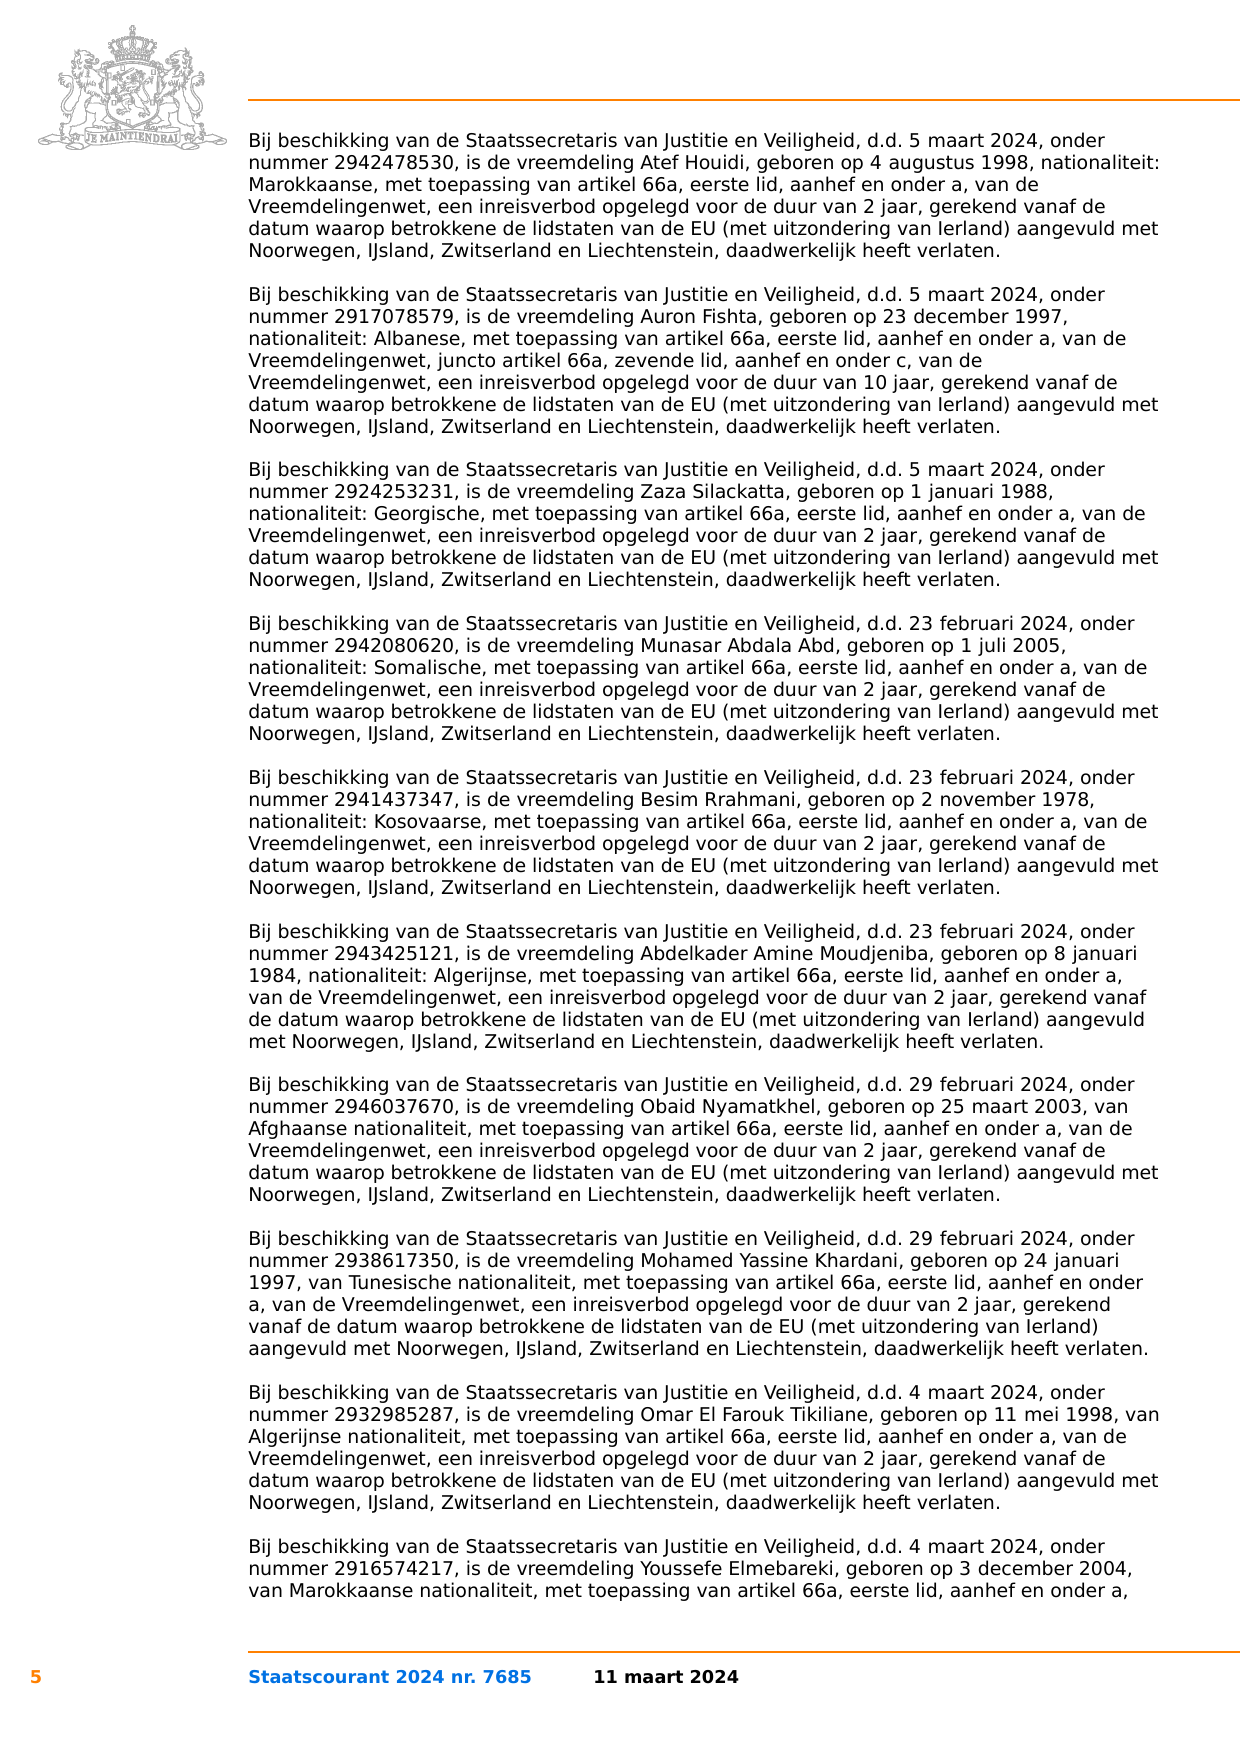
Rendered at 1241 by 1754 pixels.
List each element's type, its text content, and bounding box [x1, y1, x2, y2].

text Bij beschikking van de Staatssecretaris van Justitie en Veiligheid, d.d. 5 maart 2024, onder nummer 2942478530, is de vreemdeling Atef Houidi, geboren op 4 augustus 1998, nationaliteit: Marokkaanse, met toepassing van artikel 66a, eerste lid, aanhef en onder a, van de Vreemdelingenwet, een inreisverbod opgelegd voor de duur van 2 jaar, gerekend vanaf de datum waarop betrokkene de lidstaten van de EU (met uitzondering van Ierland) aangevuld met Noorwegen, IJsland, Zwitserland en Liechtenstein, daadwerkelijk heeft verlaten. [248, 130, 1163, 262]
text Bij beschikking van de Staatssecretaris van Justitie en Veiligheid, d.d. 4 maart 2024, onder nummer 2916574217, is de vreemdeling Youssefe Elmebareki, geboren op 3 december 2004, van Marokkaanse nationaliteit, met toepassing van artikel 66a, eerste lid, aanhef en onder a, [248, 1536, 1163, 1602]
text Bij beschikking van de Staatssecretaris van Justitie en Veiligheid, d.d. 23 februari 2024, onder nummer 2942080620, is de vreemdeling Munasar Abdala Abd, geboren op 1 juli 2005, nationaliteit: Somalische, met toepassing van artikel 66a, eerste lid, aanhef en onder a, van de Vreemdelingenwet, een inreisverbod opgelegd voor de duur van 2 jaar, gerekend vanaf de datum waarop betrokkene de lidstaten van de EU (met uitzondering van Ierland) aangevuld met Noorwegen, IJsland, Zwitserland en Liechtenstein, daadwerkelijk heeft verlaten. [248, 613, 1163, 745]
text Bij beschikking van de Staatssecretaris van Justitie en Veiligheid, d.d. 23 februari 2024, onder nummer 2941437347, is de vreemdeling Besim Rrahmani, geboren op 2 november 1978, nationaliteit: Kosovaarse, met toepassing van artikel 66a, eerste lid, aanhef en onder a, van de Vreemdelingenwet, een inreisverbod opgelegd voor de duur van 2 jaar, gerekend vanaf de datum waarop betrokkene de lidstaten van de EU (met uitzondering van Ierland) aangevuld met Noorwegen, IJsland, Zwitserland en Liechtenstein, daadwerkelijk heeft verlaten. [248, 767, 1163, 899]
text Bij beschikking van de Staatssecretaris van Justitie en Veiligheid, d.d. 29 februari 2024, onder nummer 2946037670, is de vreemdeling Obaid Nyamatkhel, geboren op 25 maart 2003, van Afghaanse nationaliteit, met toepassing van artikel 66a, eerste lid, aanhef en onder a, van de Vreemdelingenwet, een inreisverbod opgelegd voor de duur van 2 jaar, gerekend vanaf de datum waarop betrokkene de lidstaten van de EU (met uitzondering van Ierland) aangevuld met Noorwegen, IJsland, Zwitserland en Liechtenstein, daadwerkelijk heeft verlaten. [248, 1074, 1163, 1206]
text Bij beschikking van de Staatssecretaris van Justitie en Veiligheid, d.d. 29 februari 2024, onder nummer 2938617350, is de vreemdeling Mohamed Yassine Khardani, geboren op 24 januari 1997, van Tunesische nationaliteit, met toepassing van artikel 66a, eerste lid, aanhef en onder a, van de Vreemdelingenwet, een inreisverbod opgelegd voor de duur van 2 jaar, gerekend vanaf de datum waarop betrokkene de lidstaten van de EU (met uitzondering van Ierland) aangevuld met Noorwegen, IJsland, Zwitserland en Liechtenstein, daadwerkelijk heeft verlaten. [248, 1228, 1163, 1360]
text Bij beschikking van de Staatssecretaris van Justitie en Veiligheid, d.d. 23 februari 2024, onder nummer 2943425121, is de vreemdeling Abdelkader Amine Moudjeniba, geboren op 8 januari 1984, nationaliteit: Algerijnse, met toepassing van artikel 66a, eerste lid, aanhef en onder a, van de Vreemdelingenwet, een inreisverbod opgelegd voor de duur van 2 jaar, gerekend vanaf de datum waarop betrokkene de lidstaten van de EU (met uitzondering van Ierland) aangevuld met Noorwegen, IJsland, Zwitserland en Liechtenstein, daadwerkelijk heeft verlaten. [248, 921, 1163, 1052]
text Bij beschikking van de Staatssecretaris van Justitie en Veiligheid, d.d. 5 maart 2024, onder nummer 2917078579, is de vreemdeling Auron Fishta, geboren op 23 december 1997, nationaliteit: Albanese, met toepassing van artikel 66a, eerste lid, aanhef en onder a, van de Vreemdelingenwet, juncto artikel 66a, zevende lid, aanhef en onder c, van de Vreemdelingenwet, een inreisverbod opgelegd voor de duur van 10 jaar, gerekend vanaf de datum waarop betrokkene de lidstaten van de EU (met uitzondering van Ierland) aangevuld met Noorwegen, IJsland, Zwitserland en Liechtenstein, daadwerkelijk heeft verlaten. [248, 284, 1163, 437]
picture [38, 25, 227, 150]
text Bij beschikking van de Staatssecretaris van Justitie en Veiligheid, d.d. 5 maart 2024, onder nummer 2924253231, is de vreemdeling Zaza Silackatta, geboren op 1 januari 1988, nationaliteit: Georgische, met toepassing van artikel 66a, eerste lid, aanhef en onder a, van de Vreemdelingenwet, een inreisverbod opgelegd voor de duur van 2 jaar, gerekend vanaf de datum waarop betrokkene de lidstaten van de EU (met uitzondering van Ierland) aangevuld met Noorwegen, IJsland, Zwitserland en Liechtenstein, daadwerkelijk heeft verlaten. [248, 459, 1163, 591]
text Bij beschikking van de Staatssecretaris van Justitie en Veiligheid, d.d. 4 maart 2024, onder nummer 2932985287, is de vreemdeling Omar El Farouk Tikiliane, geboren op 11 mei 1998, van Algerijnse nationaliteit, met toepassing van artikel 66a, eerste lid, aanhef en onder a, van de Vreemdelingenwet, een inreisverbod opgelegd voor de duur van 2 jaar, gerekend vanaf de datum waarop betrokkene de lidstaten van de EU (met uitzondering van Ierland) aangevuld met Noorwegen, IJsland, Zwitserland en Liechtenstein, daadwerkelijk heeft verlaten. [248, 1382, 1163, 1514]
